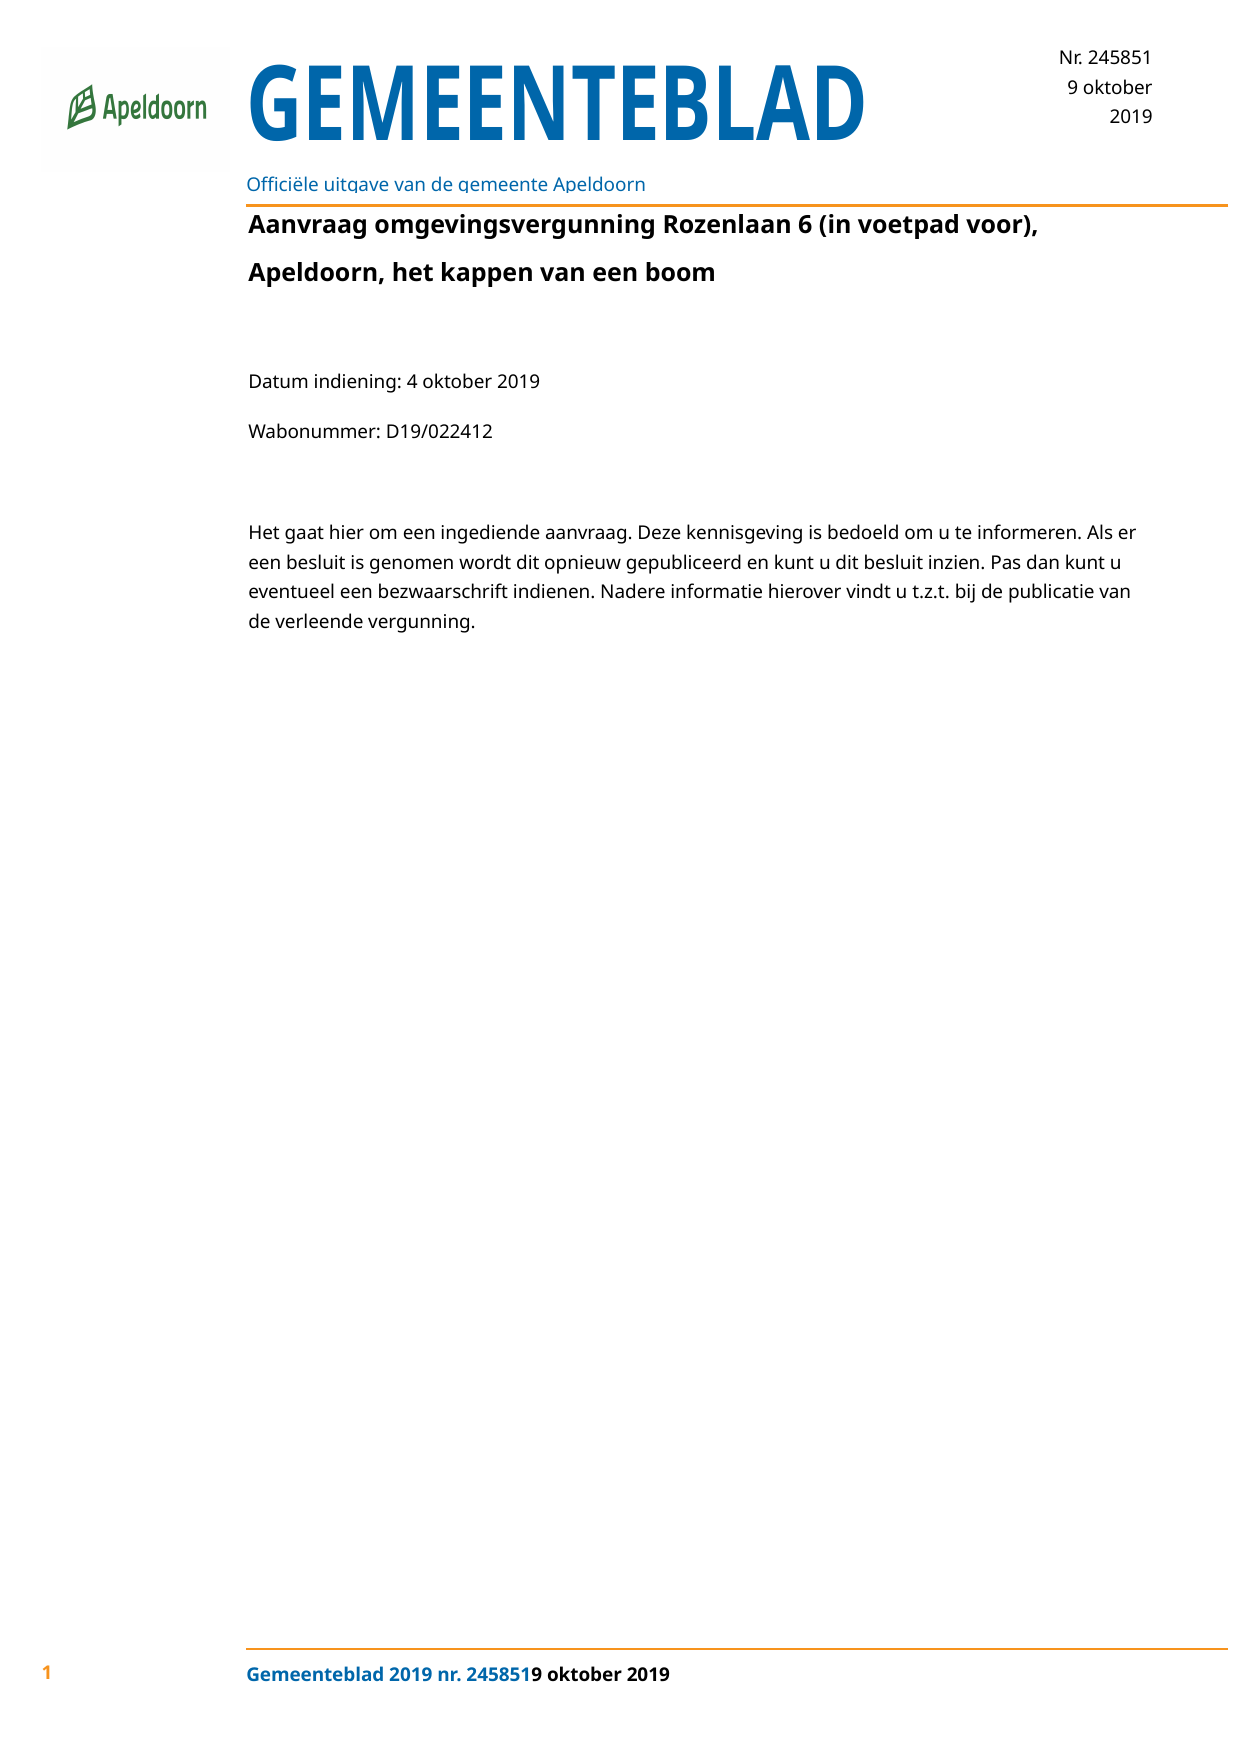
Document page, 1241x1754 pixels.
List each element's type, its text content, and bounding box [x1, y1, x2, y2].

text Datum indiening: 4 oktober 2019 [248, 368, 1152, 394]
text Het gaat hier om een ingediende aanvraag. Deze kennisgeving is bedoeld om u te informeren. Als er een besluit is genomen wordt dit opnieuw gepubliceerd en kunt u dit besluit inzien. Pas dan kunt u eventueel een bezwaarschrift indienen. Nadere informatie hierover vindt u t.z.t. bij de publicatie van de verleende vergunning. [248, 519, 1152, 634]
text Wabonummer: D19/022412 [248, 419, 1152, 444]
text Aanvraag omgevingsvergunning Rozenlaan 6 (in voetpad voor), Apeldoorn, het kappen van een boom [248, 207, 1152, 288]
picture [41, 47, 231, 172]
